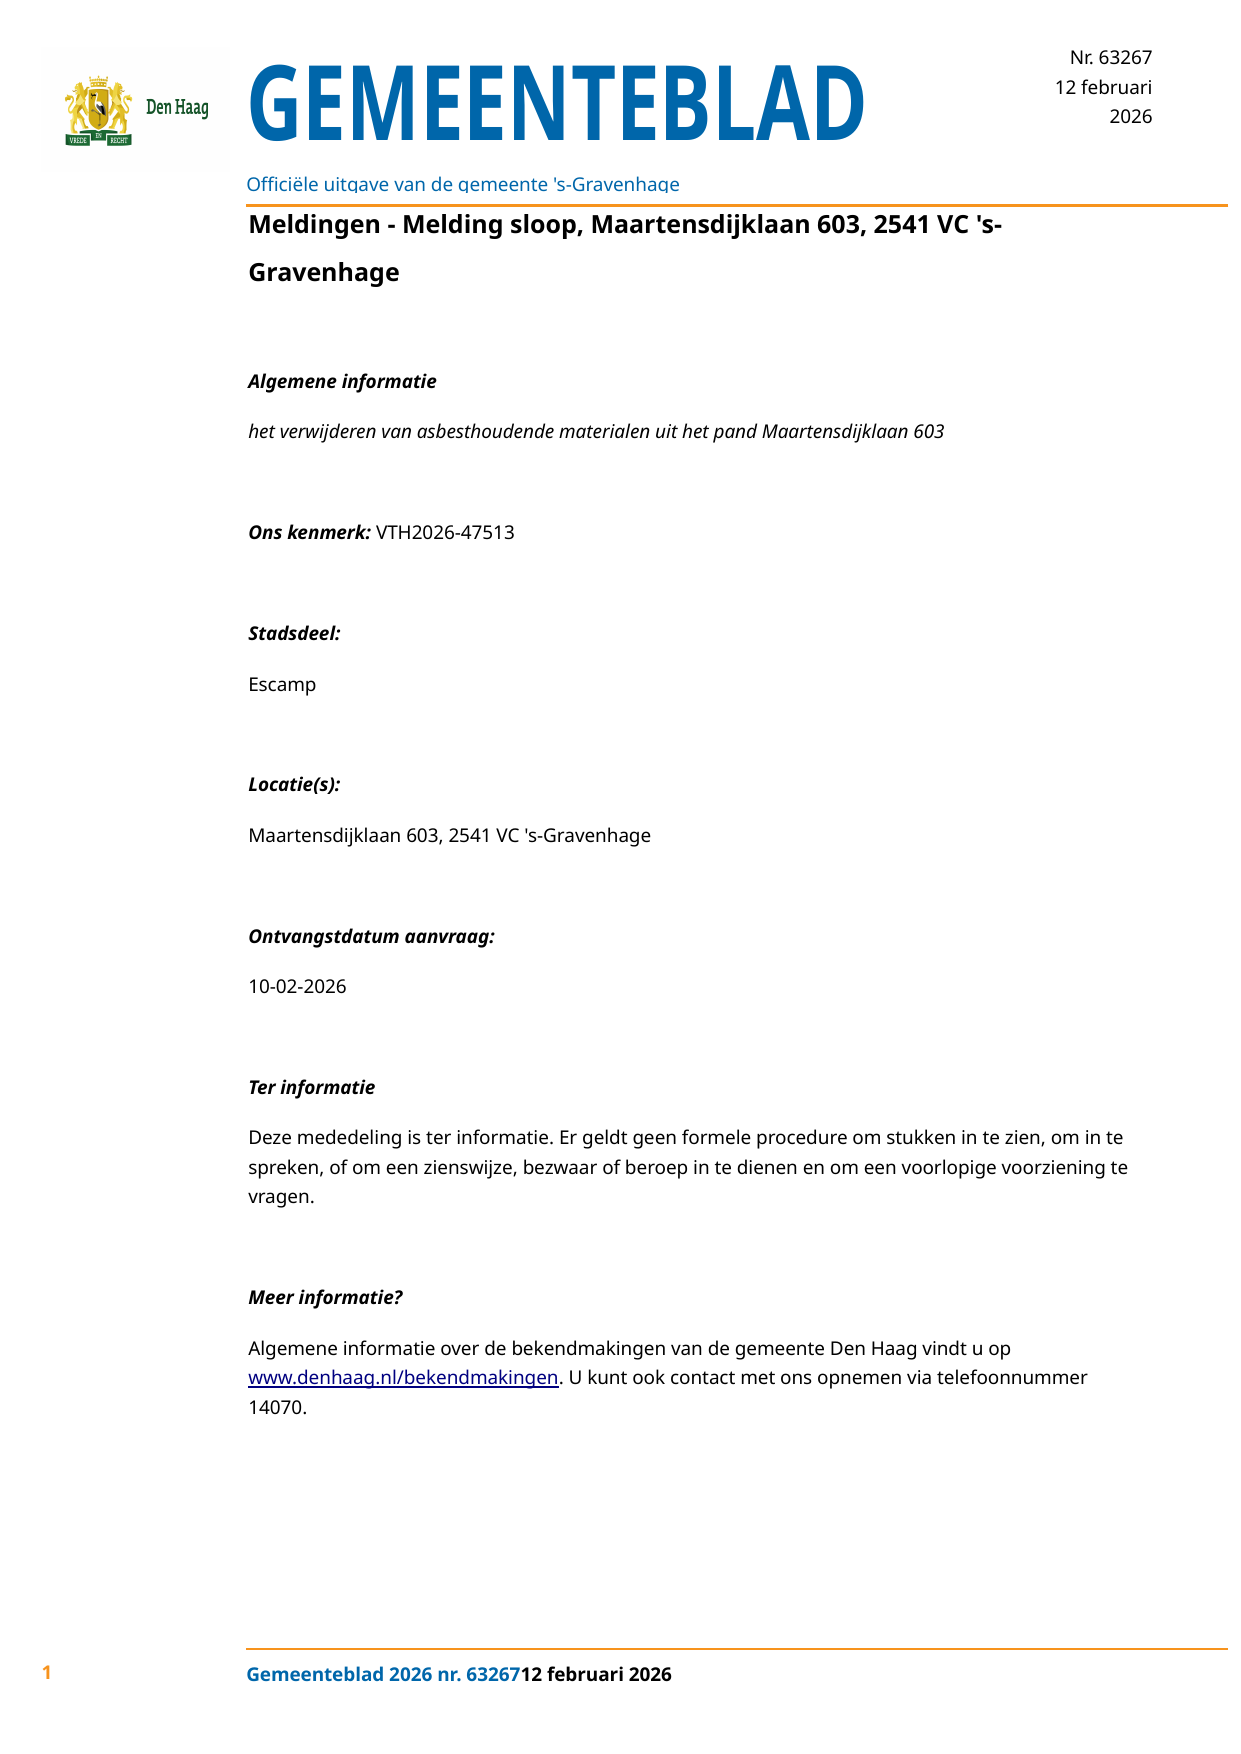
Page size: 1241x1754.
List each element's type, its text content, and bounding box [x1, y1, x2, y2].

text Meer informatie? [248, 1284, 1152, 1310]
text Maartensdijklaan 603, 2541 VC 's-Gravenhage [248, 822, 1152, 848]
text Deze mededeling is ter informatie. Er geldt geen formele procedure om stukken in te zien, om in te spreken, of om een zienswijze, bezwaar of beroep in te dienen en om een voorlopige voorziening te vragen. [248, 1124, 1152, 1209]
text Ter informatie [248, 1074, 1152, 1100]
picture [41, 47, 231, 172]
text Algemene informatie over de bekendmakingen van de gemeente Den Haag vindt u op www.denhaag.nl/bekendmakingen. U kunt ook contact met ons opnemen via telefoonnummer 14070. [248, 1335, 1152, 1420]
text Meldingen - Melding sloop, Maartensdijklaan 603, 2541 VC 's-Gravenhage [248, 207, 1152, 288]
text Ons kenmerk: VTH2026-47513 [248, 519, 1152, 545]
text Algemene informatie [248, 368, 1152, 394]
text Ontvangstdatum aanvraag: [248, 923, 1152, 949]
text Escamp [248, 671, 1152, 697]
text Stadsdeel: [248, 620, 1152, 646]
text Locatie(s): [248, 772, 1152, 797]
text het verwijderen van asbesthoudende materialen uit het pand Maartensdijklaan 603 [248, 419, 1152, 444]
text 10-02-2026 [248, 973, 1152, 999]
